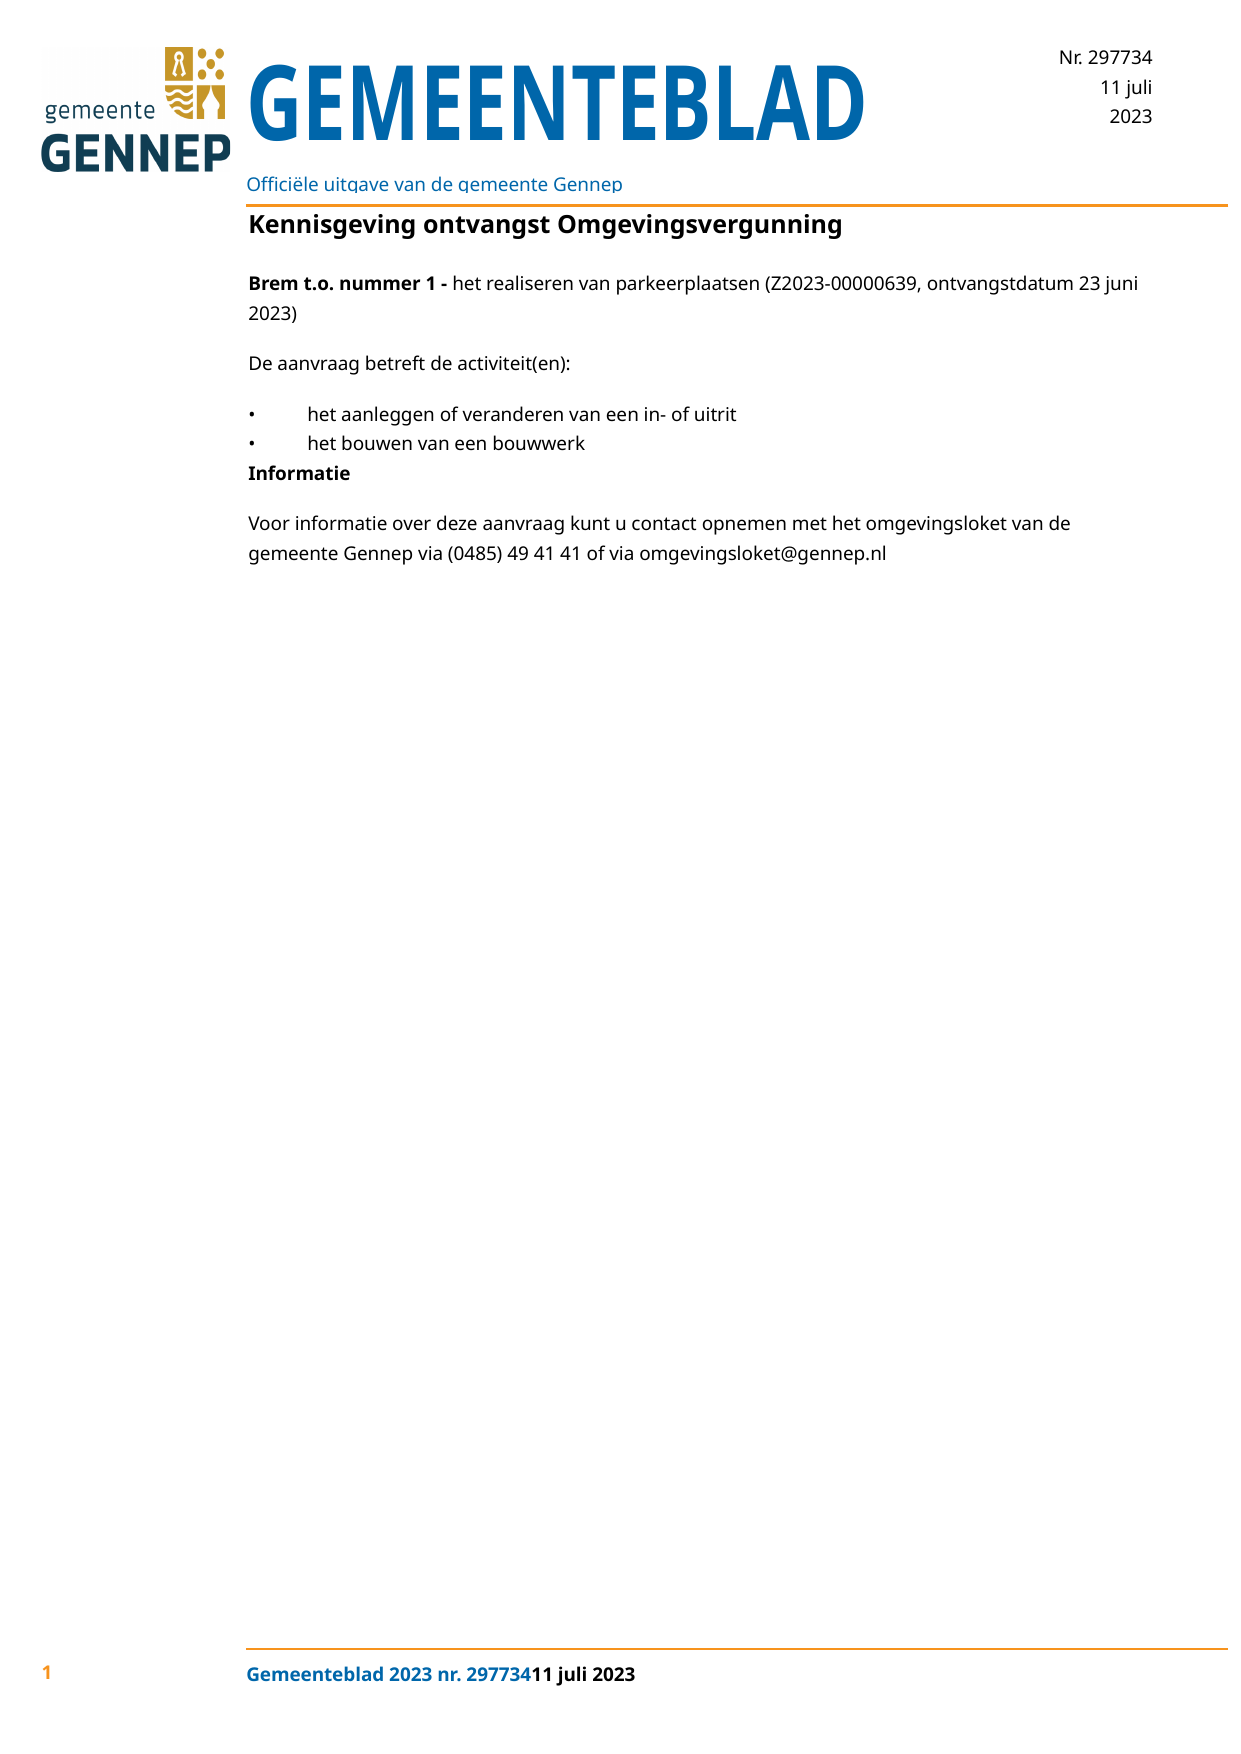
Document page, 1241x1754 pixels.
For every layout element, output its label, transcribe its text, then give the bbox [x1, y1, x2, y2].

text Brem t.o. nummer 1 - het realiseren van parkeerplaatsen (Z2023-00000639, ontvangstdatum 23 juni 2023) [248, 270, 1152, 326]
list het aanleggen of veranderen van een in- of uitrit [248, 401, 1152, 426]
list het bouwen van een bouwwerk [248, 430, 1152, 456]
text De aanvraag betreft de activiteit(en): [248, 350, 1152, 376]
picture [41, 47, 231, 172]
text Voor informatie over deze aanvraag kunt u contact opnemen met het omgevingsloket van de gemeente Gennep via (0485) 49 41 41 of via omgevingsloket@gennep.nl [248, 510, 1152, 566]
text Kennisgeving ontvangst Omgevingsvergunning [248, 207, 1152, 241]
text Informatie [248, 460, 1152, 486]
